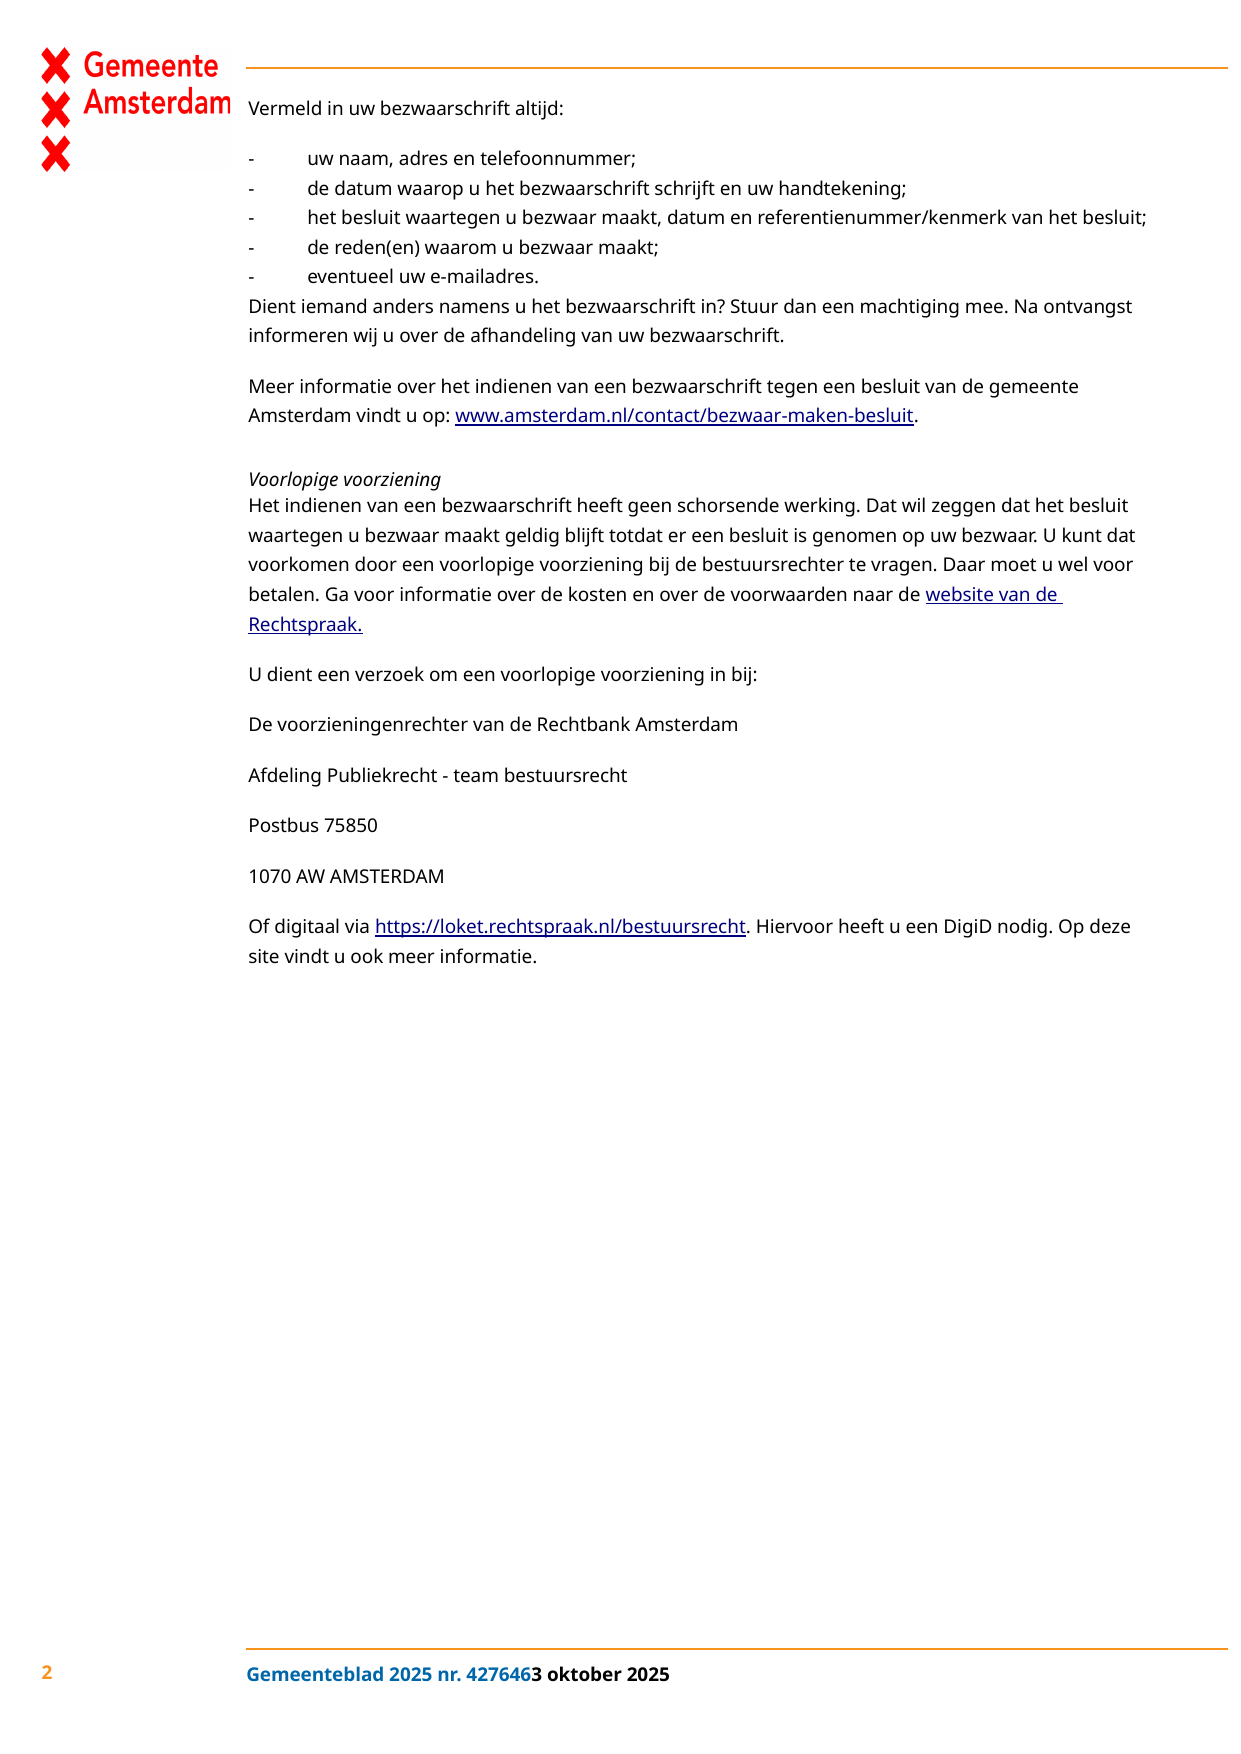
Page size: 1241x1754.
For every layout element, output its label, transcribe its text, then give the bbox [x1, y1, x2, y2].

list de datum waarop u het bezwaarschrift schrijft en uw handtekening; [248, 175, 1152, 201]
picture [41, 47, 231, 172]
text Postbus 75850 [248, 812, 1152, 838]
list de reden(en) waarom u bezwaar maakt; [248, 234, 1152, 260]
text Het indienen van een bezwaarschrift heeft geen schorsende werking. Dat wil zeggen dat het besluit waartegen u bezwaar maakt geldig blijft totdat er een besluit is genomen op uw bezwaar. U kunt dat voorkomen door een voorlopige voorziening bij de bestuursrechter te vragen. Daar moet u wel voor betalen. Ga voor informatie over de kosten en over de voorwaarden naar de website van de Rechtspraak. [248, 492, 1152, 636]
text 1070 AW AMSTERDAM [248, 863, 1152, 888]
text Afdeling Publiekrecht - team bestuursrecht [248, 762, 1152, 788]
list uw naam, adres en telefoonnummer; [248, 145, 1152, 171]
text Of digitaal via https://loket.rechtspraak.nl/bestuursrecht. Hiervoor heeft u een DigiD nodig. Op deze site vindt u ook meer informatie. [248, 913, 1152, 968]
text Voorlopige voorziening [248, 467, 1152, 492]
text Vermeld in uw bezwaarschrift altijd: [248, 95, 1152, 121]
text Meer informatie over het indienen van een bezwaarschrift tegen een besluit van de gemeente Amsterdam vindt u op: www.amsterdam.nl/contact/bezwaar-maken-besluit. [248, 373, 1152, 428]
text Dient iemand anders namens u het bezwaarschrift in? Stuur dan een machtiging mee. Na ontvangst informeren wij u over de afhandeling van uw bezwaarschrift. [248, 293, 1152, 348]
text De voorzieningenrechter van de Rechtbank Amsterdam [248, 712, 1152, 737]
list het besluit waartegen u bezwaar maakt, datum en referentienummer/kenmerk van het besluit; [248, 204, 1152, 230]
text U dient een verzoek om een voorlopige voorziening in bij: [248, 661, 1152, 687]
list eventueel uw e-mailadres. [248, 263, 1152, 289]
